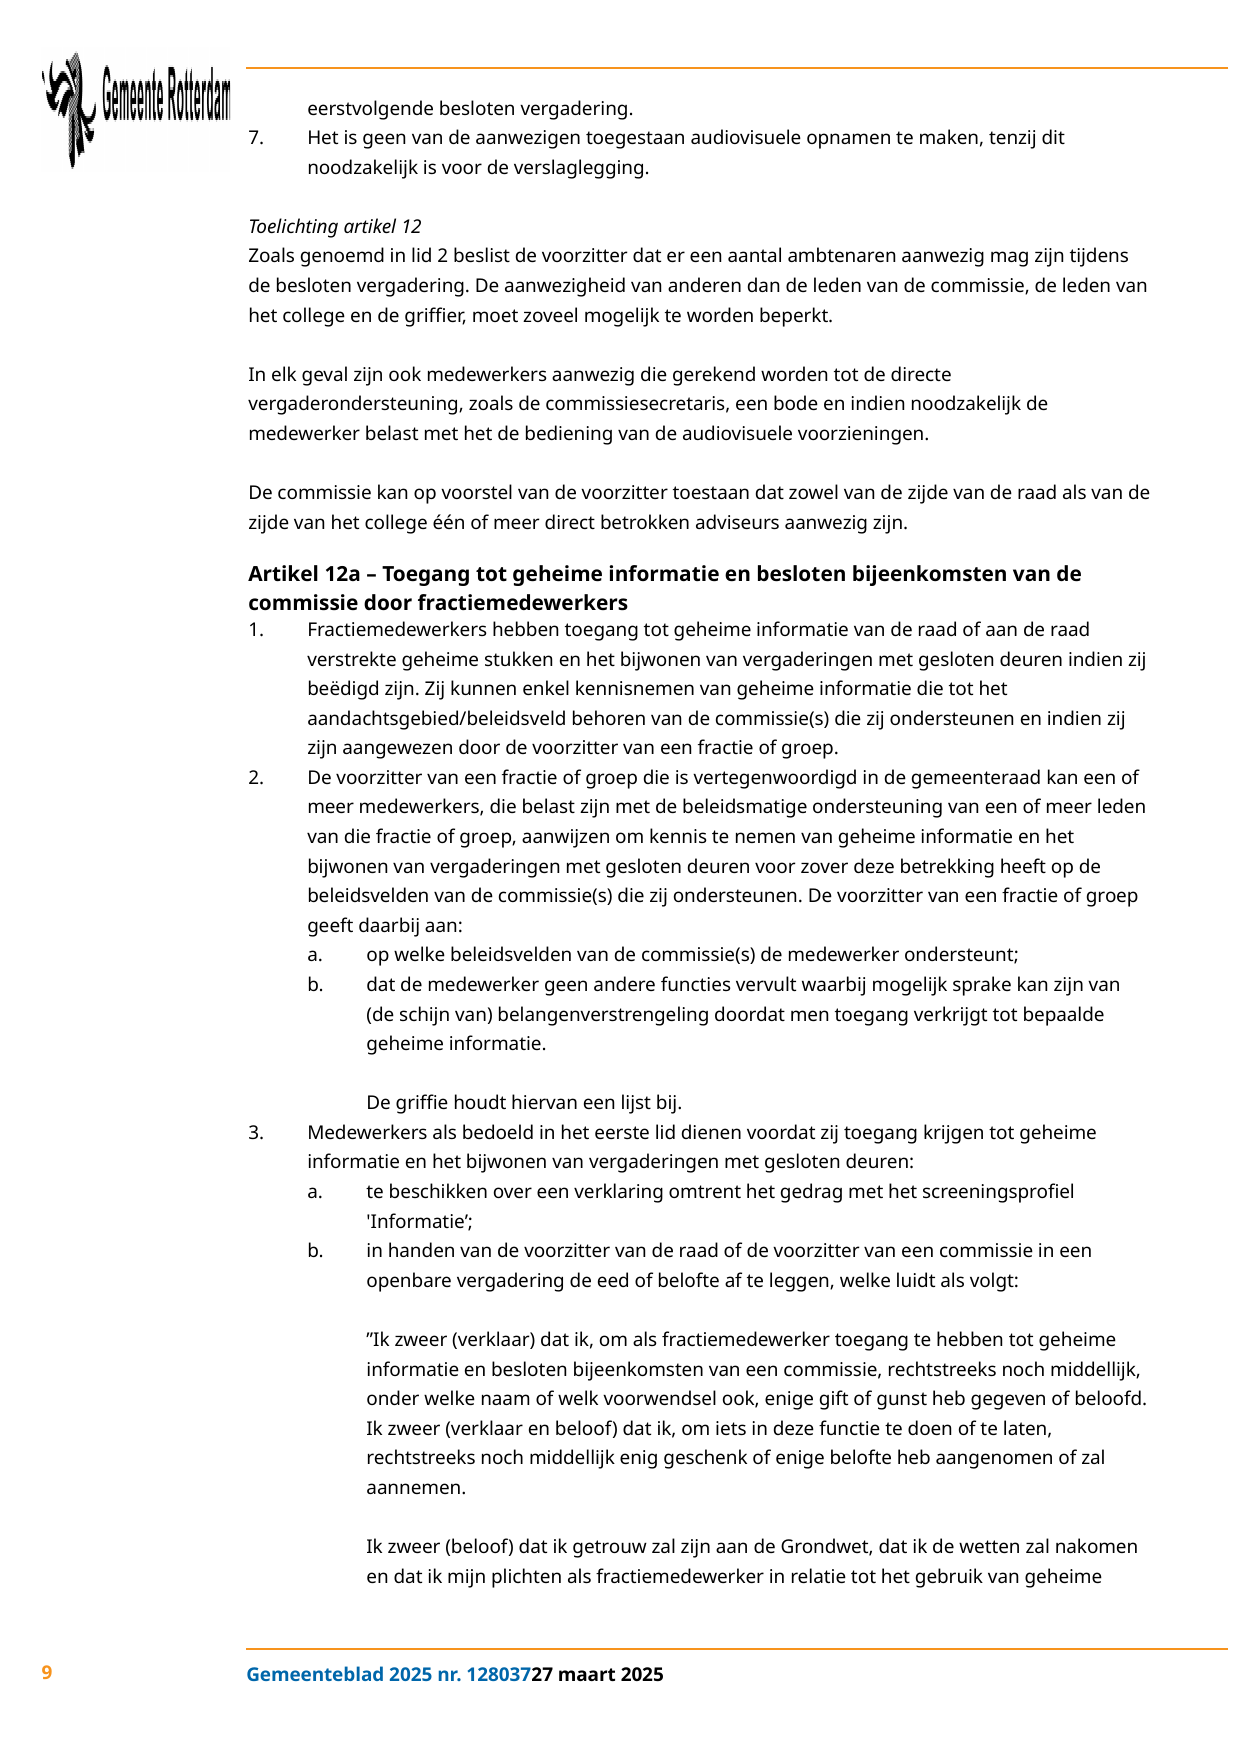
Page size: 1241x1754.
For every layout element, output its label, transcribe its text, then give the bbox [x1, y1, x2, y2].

list te beschikken over een verklaring omtrent het gedrag met het screeningsprofiel 'Informatie’; [307, 1178, 1152, 1234]
list Ik zweer (beloof) dat ik getrouw zal zijn aan de Grondwet, dat ik de wetten zal nakomen en dat ik mijn plichten als fractiemedewerker in relatie tot het gebruik van geheime [307, 1533, 1152, 1589]
text Zoals genoemd in lid 2 beslist de voorzitter dat er een aantal ambtenaren aanwezig mag zijn tijdens de besloten vergadering. De aanwezigheid van anderen dan de leden van de commissie, de leden van het college en de griffier, moet zoveel mogelijk te worden beperkt. [248, 243, 1152, 328]
list op welke beleidsvelden van de commissie(s) de medewerker ondersteunt; [307, 942, 1152, 967]
list De griffie houdt hiervan een lijst bij. [307, 1089, 1152, 1115]
list Het is geen van de aanwezigen toegestaan audiovisuele opnamen te maken, tenzij dit noodzakelijk is voor de verslaglegging. [248, 124, 1152, 180]
list Ik zweer (verklaar en beloof) dat ik, om iets in deze functie te doen of te laten, rechtstreeks noch middellijk enig geschenk of enige belofte heb aangenomen of zal aannemen. [307, 1415, 1152, 1500]
list Fractiemedewerkers hebben toegang tot geheime informatie van de raad of aan de raad verstrekte geheime stukken en het bijwonen van vergaderingen met gesloten deuren indien zij beëdigd zijn. Zij kunnen enkel kennisnemen van geheime informatie die tot het aandachtsgebied/beleidsveld behoren van de commissie(s) die zij ondersteunen en indien zij zijn aangewezen door de voorzitter van een fractie of groep. [248, 616, 1152, 760]
list eerstvolgende besloten vergadering. [248, 95, 1152, 121]
list dat de medewerker geen andere functies vervult waarbij mogelijk sprake kan zijn van (de schijn van) belangenverstrengeling doordat men toegang verkrijgt tot bepaalde geheime informatie. [307, 971, 1152, 1056]
text Toelichting artikel 12 [248, 213, 1152, 239]
list ”Ik zweer (verklaar) dat ik, om als fractiemedewerker toegang te hebben tot geheime informatie en besloten bijeenkomsten van een commissie, rechtstreeks noch middellijk, onder welke naam of welk voorwendsel ook, enige gift of gunst heb gegeven of beloofd. [307, 1326, 1152, 1411]
text De commissie kan op voorstel van de voorzitter toestaan dat zowel van de zijde van de raad als van de zijde van het college één of meer direct betrokken adviseurs aanwezig zijn. [248, 479, 1152, 535]
text In elk geval zijn ook medewerkers aanwezig die gerekend worden tot de directe vergaderondersteuning, zoals de commissiesecretaris, een bode en indien noodzakelijk de medewerker belast met het de bediening van de audiovisuele voorzieningen. [248, 361, 1152, 446]
picture [41, 47, 231, 172]
text Artikel 12a – Toegang tot geheime informatie en besloten bijeenkomsten van de commissie door fractiemedewerkers [248, 559, 1152, 616]
list Medewerkers als bedoeld in het eerste lid dienen voordat zij toegang krijgen tot geheime informatie en het bijwonen van vergaderingen met gesloten deuren: [248, 1119, 1152, 1174]
list in handen van de voorzitter van de raad of de voorzitter van een commissie in een openbare vergadering de eed of belofte af te leggen, welke luidt als volgt: [307, 1237, 1152, 1293]
list De voorzitter van een fractie of groep die is vertegenwoordigd in de gemeenteraad kan een of meer medewerkers, die belast zijn met de beleidsmatige ondersteuning van een of meer leden van die fractie of groep, aanwijzen om kennis te nemen van geheime informatie en het bijwonen van vergaderingen met gesloten deuren voor zover deze betrekking heeft op de beleidsvelden van de commissie(s) die zij ondersteunen. De voorzitter van een fractie of groep geeft daarbij aan: [248, 764, 1152, 938]
